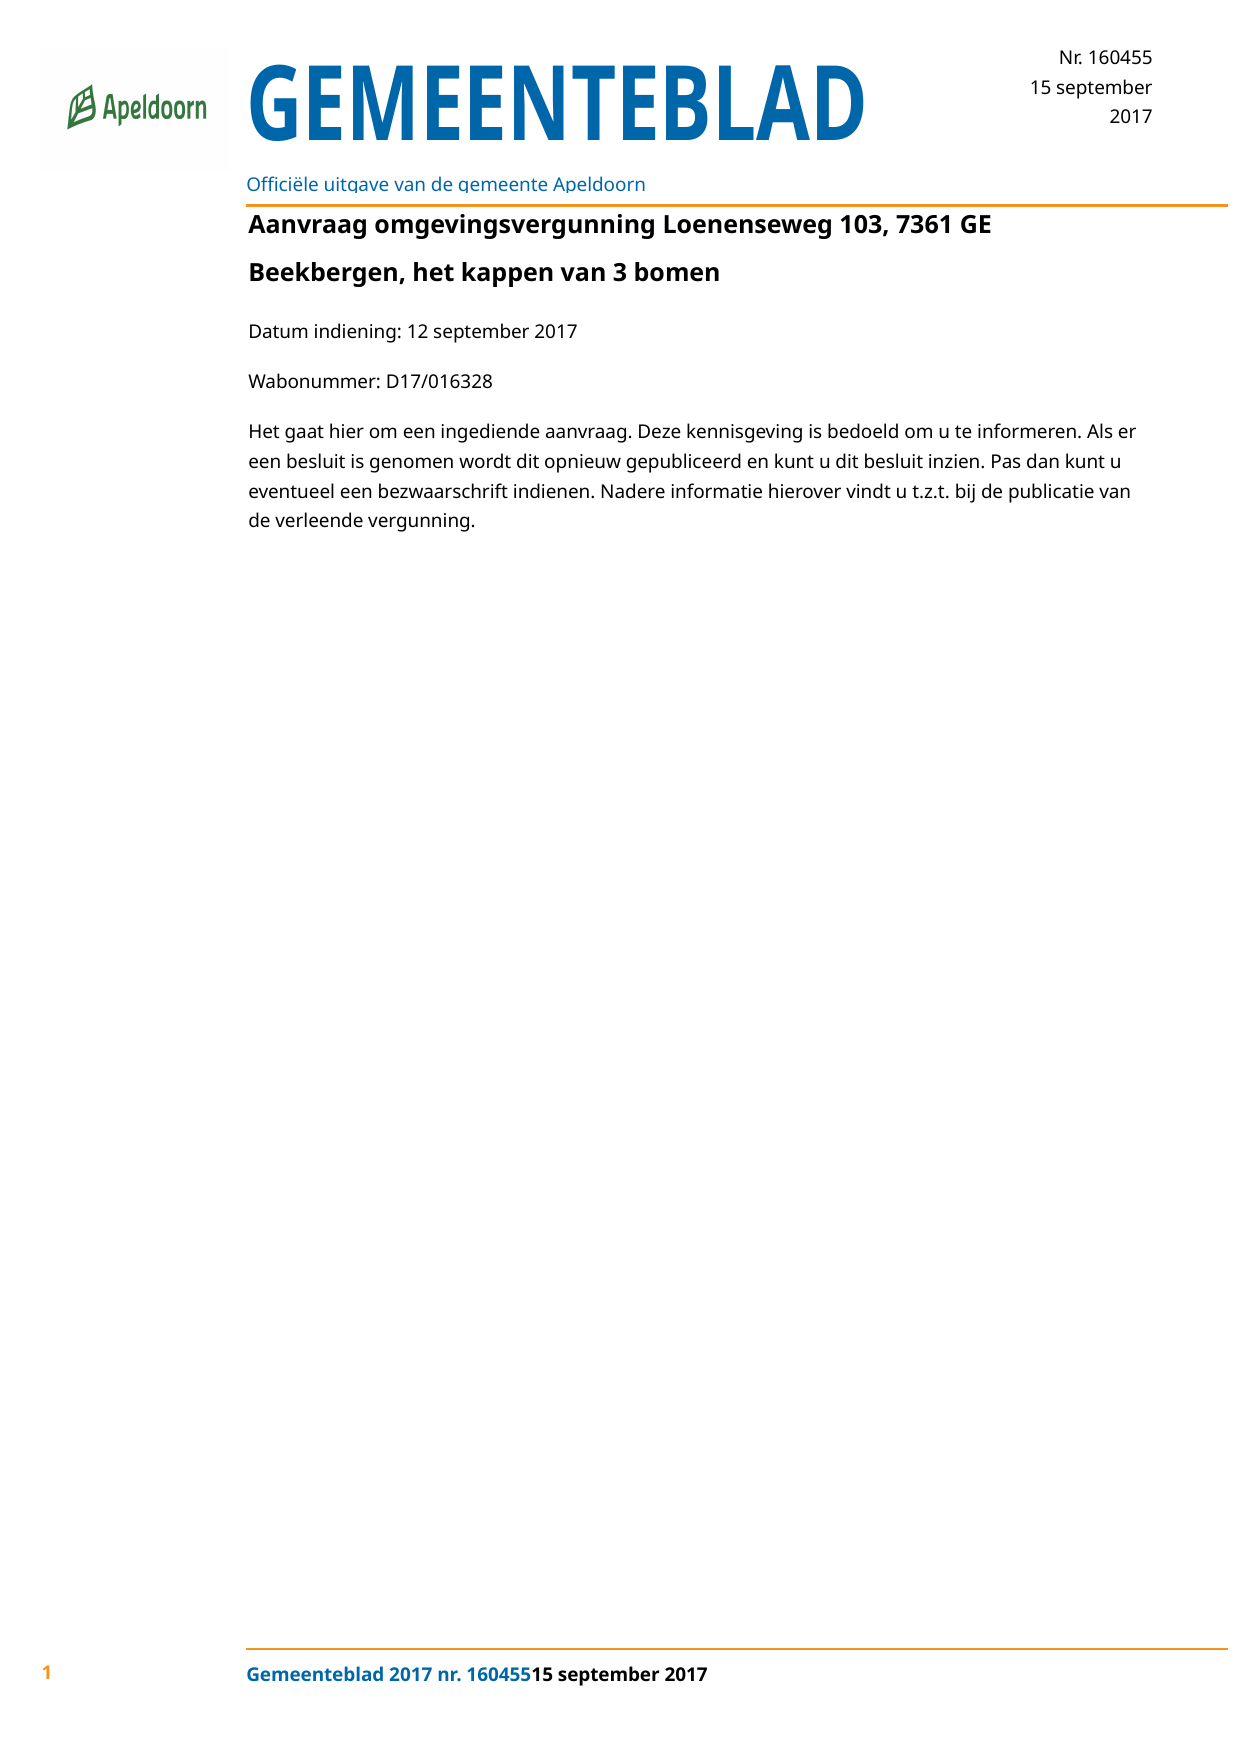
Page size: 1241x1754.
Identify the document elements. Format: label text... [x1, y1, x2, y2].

text Wabonummer: D17/016328 [248, 368, 1152, 394]
picture [41, 47, 231, 172]
text Datum indiening: 12 september 2017 [248, 318, 1152, 344]
text Het gaat hier om een ingediende aanvraag. Deze kennisgeving is bedoeld om u te informeren. Als er een besluit is genomen wordt dit opnieuw gepubliceerd en kunt u dit besluit inzien. Pas dan kunt u eventueel een bezwaarschrift indienen. Nadere informatie hierover vindt u t.z.t. bij de publicatie van de verleende vergunning. [248, 419, 1152, 533]
text Aanvraag omgevingsvergunning Loenenseweg 103, 7361 GE Beekbergen, het kappen van 3 bomen [248, 207, 1152, 288]
